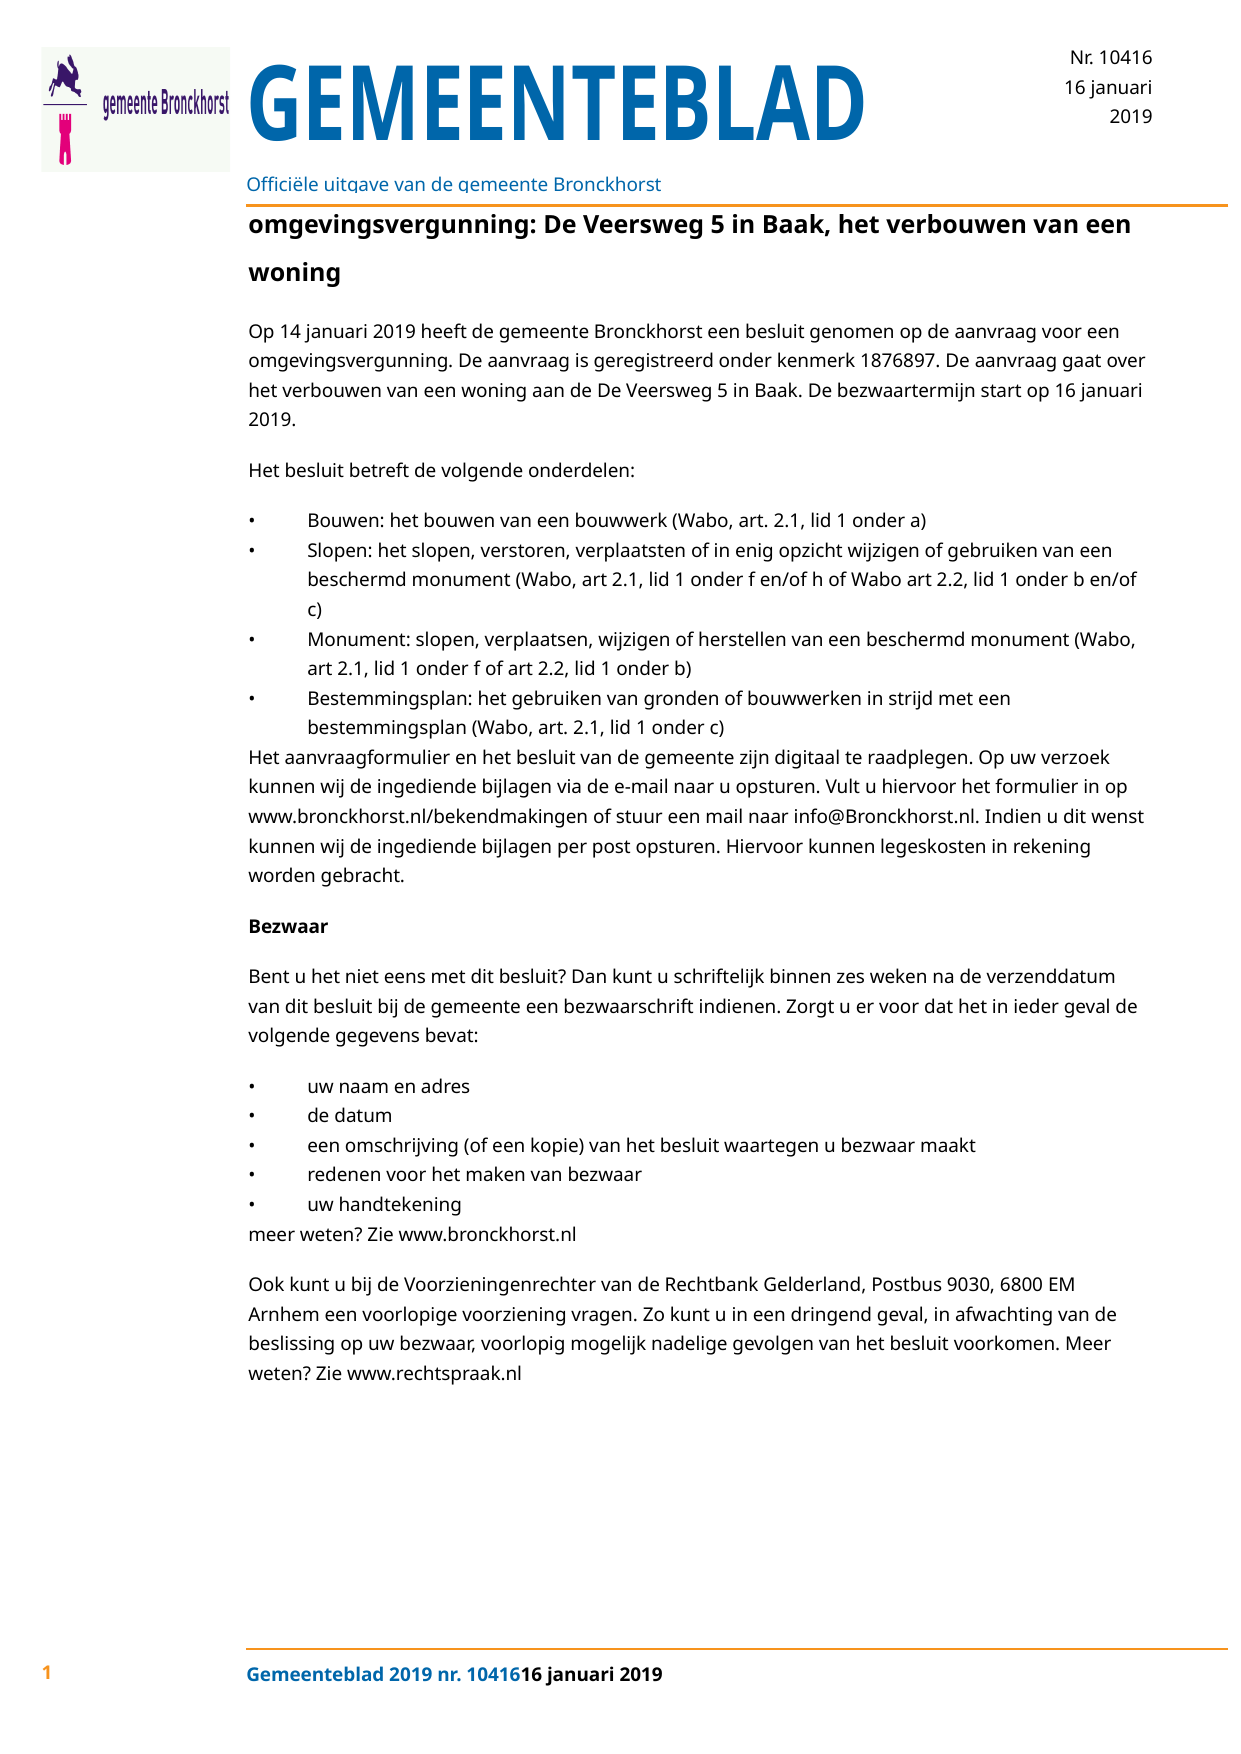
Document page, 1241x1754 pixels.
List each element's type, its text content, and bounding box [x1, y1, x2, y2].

list Monument: slopen, verplaatsen, wijzigen of herstellen van een beschermd monument (Wabo, art 2.1, lid 1 onder f of art 2.2, lid 1 onder b) [248, 626, 1152, 681]
list Bestemmingsplan: het gebruiken van gronden of bouwwerken in strijd met een bestemmingsplan (Wabo, art. 2.1, lid 1 onder c) [248, 685, 1152, 740]
text meer weten? Zie www.bronckhorst.nl [248, 1221, 1152, 1247]
list een omschrijving (of een kopie) van het besluit waartegen u bezwaar maakt [248, 1132, 1152, 1158]
text Bent u het niet eens met dit besluit? Dan kunt u schriftelijk binnen zes weken na de verzenddatum van dit besluit bij de gemeente een bezwaarschrift indienen. Zorgt u er voor dat het in ieder geval de volgende gegevens bevat: [248, 963, 1152, 1048]
text omgevingsvergunning: De Veersweg 5 in Baak, het verbouwen van een woning [248, 207, 1152, 288]
list uw handtekening [248, 1191, 1152, 1217]
list redenen voor het maken van bezwaar [248, 1162, 1152, 1187]
text Bezwaar [248, 913, 1152, 939]
list Slopen: het slopen, verstoren, verplaatsten of in enig opzicht wijzigen of gebruiken van een beschermd monument (Wabo, art 2.1, lid 1 onder f en/of h of Wabo art 2.2, lid 1 onder b en/of c) [248, 537, 1152, 622]
text Op 14 januari 2019 heeft de gemeente Bronckhorst een besluit genomen op de aanvraag voor een omgevingsvergunning. De aanvraag is geregistreerd onder kenmerk 1876897. De aanvraag gaat over het verbouwen van een woning aan de De Veersweg 5 in Baak. De bezwaartermijn start op 16 januari 2019. [248, 318, 1152, 432]
text Ook kunt u bij de Voorzieningenrechter van de Rechtbank Gelderland, Postbus 9030, 6800 EM Arnhem een voorlopige voorziening vragen. Zo kunt u in een dringend geval, in afwachting van de beslissing op uw bezwaar, voorlopig mogelijk nadelige gevolgen van het besluit voorkomen. Meer weten? Zie www.rechtspraak.nl [248, 1271, 1152, 1386]
list Bouwen: het bouwen van een bouwwerk (Wabo, art. 2.1, lid 1 onder a) [248, 507, 1152, 533]
text Het besluit betreft de volgende onderdelen: [248, 457, 1152, 483]
text Het aanvraagformulier en het besluit van de gemeente zijn digitaal te raadplegen. Op uw verzoek kunnen wij de ingediende bijlagen via de e-mail naar u opsturen. Vult u hiervoor het formulier in op www.bronckhorst.nl/bekendmakingen of stuur een mail naar info@Bronckhorst.nl. Indien u dit wenst kunnen wij de ingediende bijlagen per post opsturen. Hiervoor kunnen legeskosten in rekening worden gebracht. [248, 744, 1152, 888]
list de datum [248, 1102, 1152, 1128]
list uw naam en adres [248, 1073, 1152, 1099]
picture [41, 47, 231, 172]
